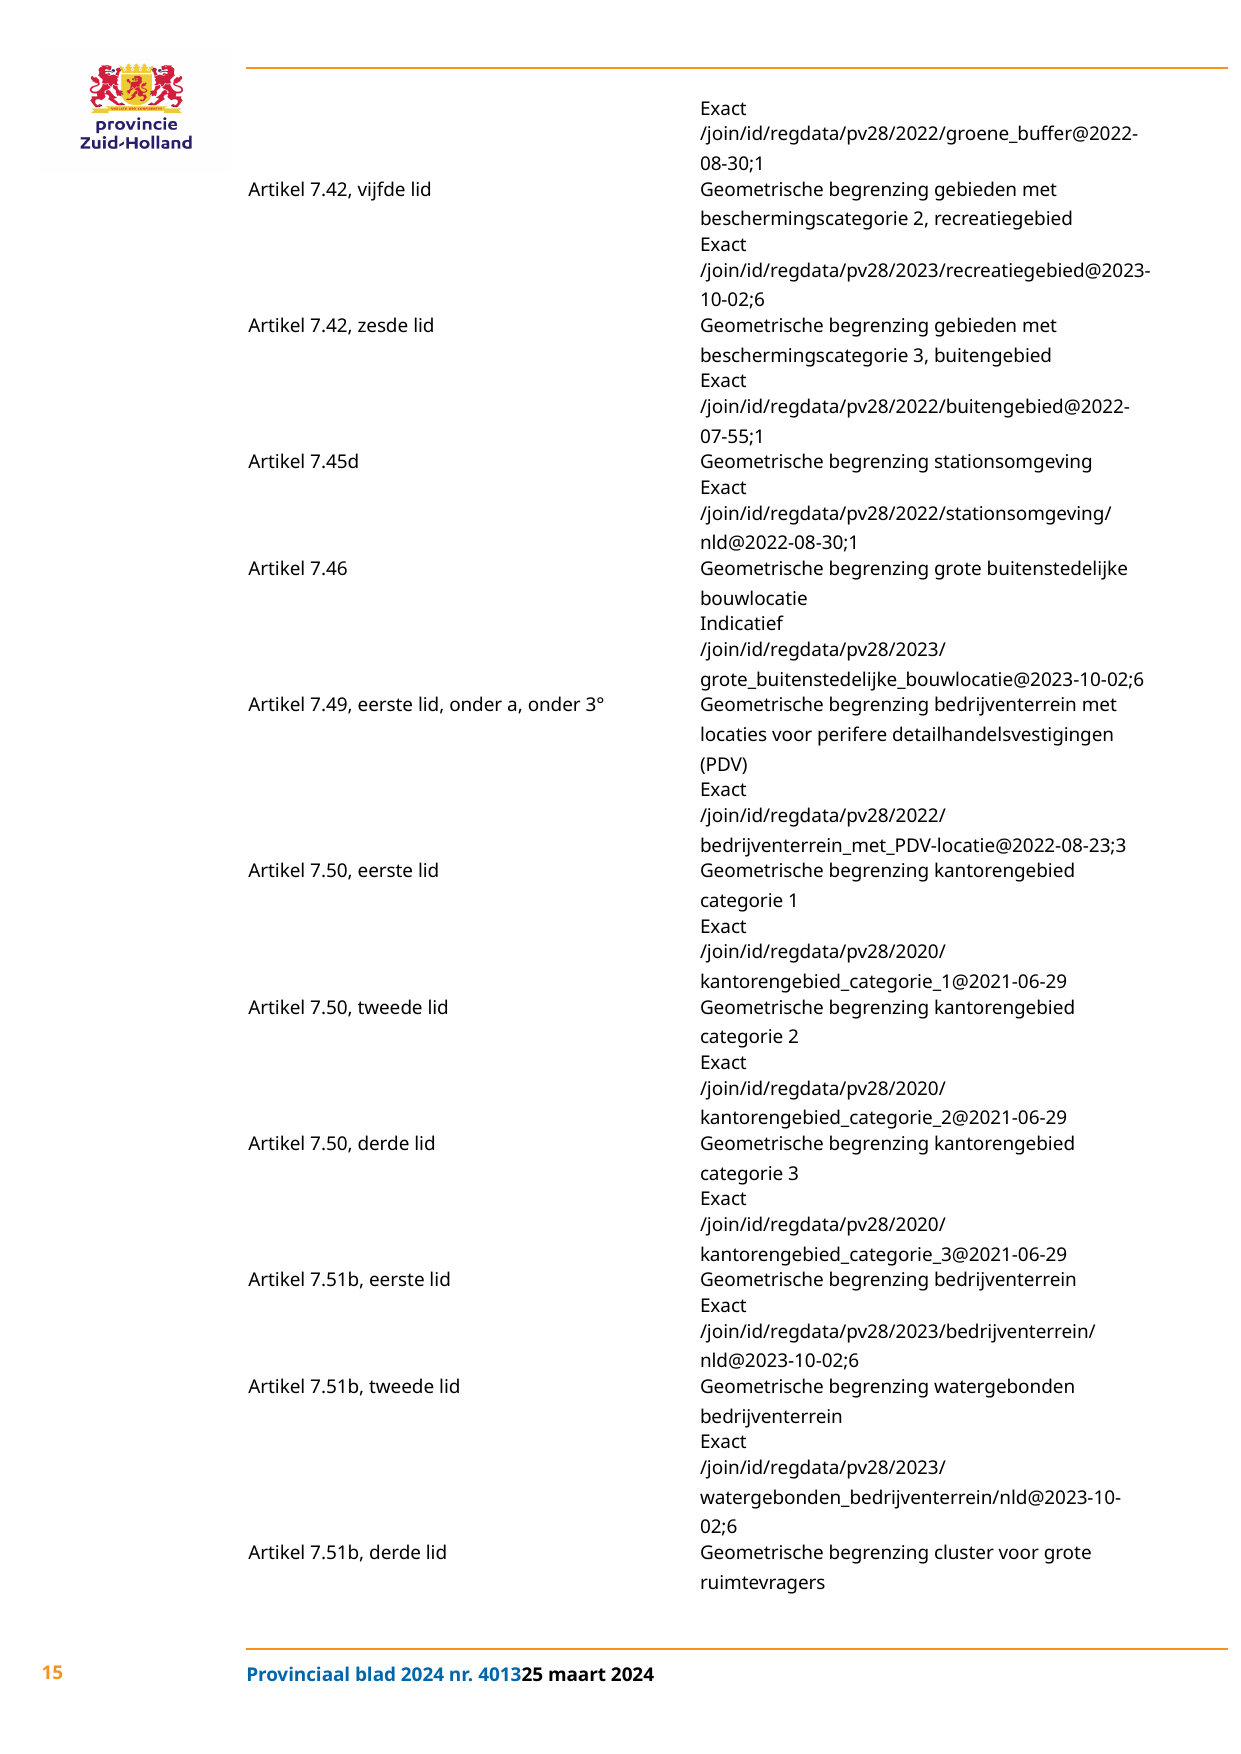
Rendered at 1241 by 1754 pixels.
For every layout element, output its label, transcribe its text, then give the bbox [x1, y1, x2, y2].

table_cell /join/id/regdata/pv28/2022/stationsomgeving/nld@2022-08-30;1 [700, 500, 1152, 555]
table_cell Indicatief [700, 611, 1152, 636]
table_cell Geometrische begrenzing gebieden met beschermingscategorie 3, buitengebied [700, 312, 1152, 367]
table_cell Exact [700, 1429, 1152, 1454]
table_cell /join/id/regdata/pv28/2022/groene_buffer@2022-08-30;1 [700, 121, 1152, 176]
table_cell /join/id/regdata/pv28/2020/kantorengebied_categorie_2@2021-06-29 [700, 1075, 1152, 1130]
picture [41, 47, 231, 172]
table_cell Artikel 7.51b, tweede lid [248, 1374, 700, 1539]
table_cell Geometrische begrenzing bedrijventerrein met locaties voor perifere detailhandelsvestigingen (PDV) [700, 692, 1152, 777]
table_cell Artikel 7.51b, eerste lid [248, 1267, 700, 1373]
table_cell Artikel 7.46 [248, 555, 700, 692]
table_cell Exact [700, 1186, 1152, 1211]
table_cell [248, 95, 700, 176]
table_cell Artikel 7.42, vijfde lid [248, 176, 700, 312]
table_cell Geometrische begrenzing watergebonden bedrijventerrein [700, 1374, 1152, 1429]
table_cell Geometrische begrenzing kantorengebied categorie 2 [700, 994, 1152, 1049]
table_cell Exact [700, 1049, 1152, 1075]
table_cell Exact [700, 474, 1152, 500]
table_cell Geometrische begrenzing cluster voor grote ruimtevragers [700, 1539, 1152, 1595]
table_cell Artikel 7.42, zesde lid [248, 312, 700, 448]
table_cell Geometrische begrenzing bedrijventerrein [700, 1267, 1152, 1292]
table_cell /join/id/regdata/pv28/2023/watergebonden_bedrijventerrein/nld@2023-10-02;6 [700, 1455, 1152, 1539]
table_cell Artikel 7.50, eerste lid [248, 858, 700, 994]
table_cell Geometrische begrenzing grote buitenstedelijke bouwlocatie [700, 555, 1152, 611]
table_cell /join/id/regdata/pv28/2020/kantorengebied_categorie_3@2021-06-29 [700, 1211, 1152, 1267]
table_cell Exact [700, 777, 1152, 802]
table_cell /join/id/regdata/pv28/2020/kantorengebied_categorie_1@2021-06-29 [700, 939, 1152, 994]
table_cell Artikel 7.45d [248, 449, 700, 555]
table_cell Geometrische begrenzing kantorengebied categorie 1 [700, 858, 1152, 913]
table_cell /join/id/regdata/pv28/2023/bedrijventerrein/nld@2023-10-02;6 [700, 1318, 1152, 1373]
table_cell /join/id/regdata/pv28/2022/bedrijventerrein_met_PDV-locatie@2022-08-23;3 [700, 802, 1152, 858]
table_cell Geometrische begrenzing kantorengebied categorie 3 [700, 1130, 1152, 1186]
table_cell Artikel 7.49, eerste lid, onder a, onder 3° [248, 692, 700, 858]
table_cell Artikel 7.50, derde lid [248, 1130, 700, 1267]
table_cell Exact [700, 1293, 1152, 1318]
table_cell Geometrische begrenzing stationsomgeving [700, 449, 1152, 474]
table_cell Exact [700, 95, 1152, 121]
table_cell Geometrische begrenzing gebieden met beschermingscategorie 2, recreatiegebied [700, 176, 1152, 231]
table_cell Exact [700, 231, 1152, 257]
table_cell Artikel 7.51b, derde lid [248, 1539, 700, 1595]
table_cell Exact [700, 368, 1152, 393]
table_cell Artikel 7.50, tweede lid [248, 994, 700, 1130]
table_cell /join/id/regdata/pv28/2023/grote_buitenstedelijke_bouwlocatie@2023-10-02;6 [700, 636, 1152, 692]
table_cell /join/id/regdata/pv28/2022/buitengebied@2022-07-55;1 [700, 393, 1152, 448]
table_cell Exact [700, 913, 1152, 939]
table_cell /join/id/regdata/pv28/2023/recreatiegebied@2023-10-02;6 [700, 257, 1152, 312]
